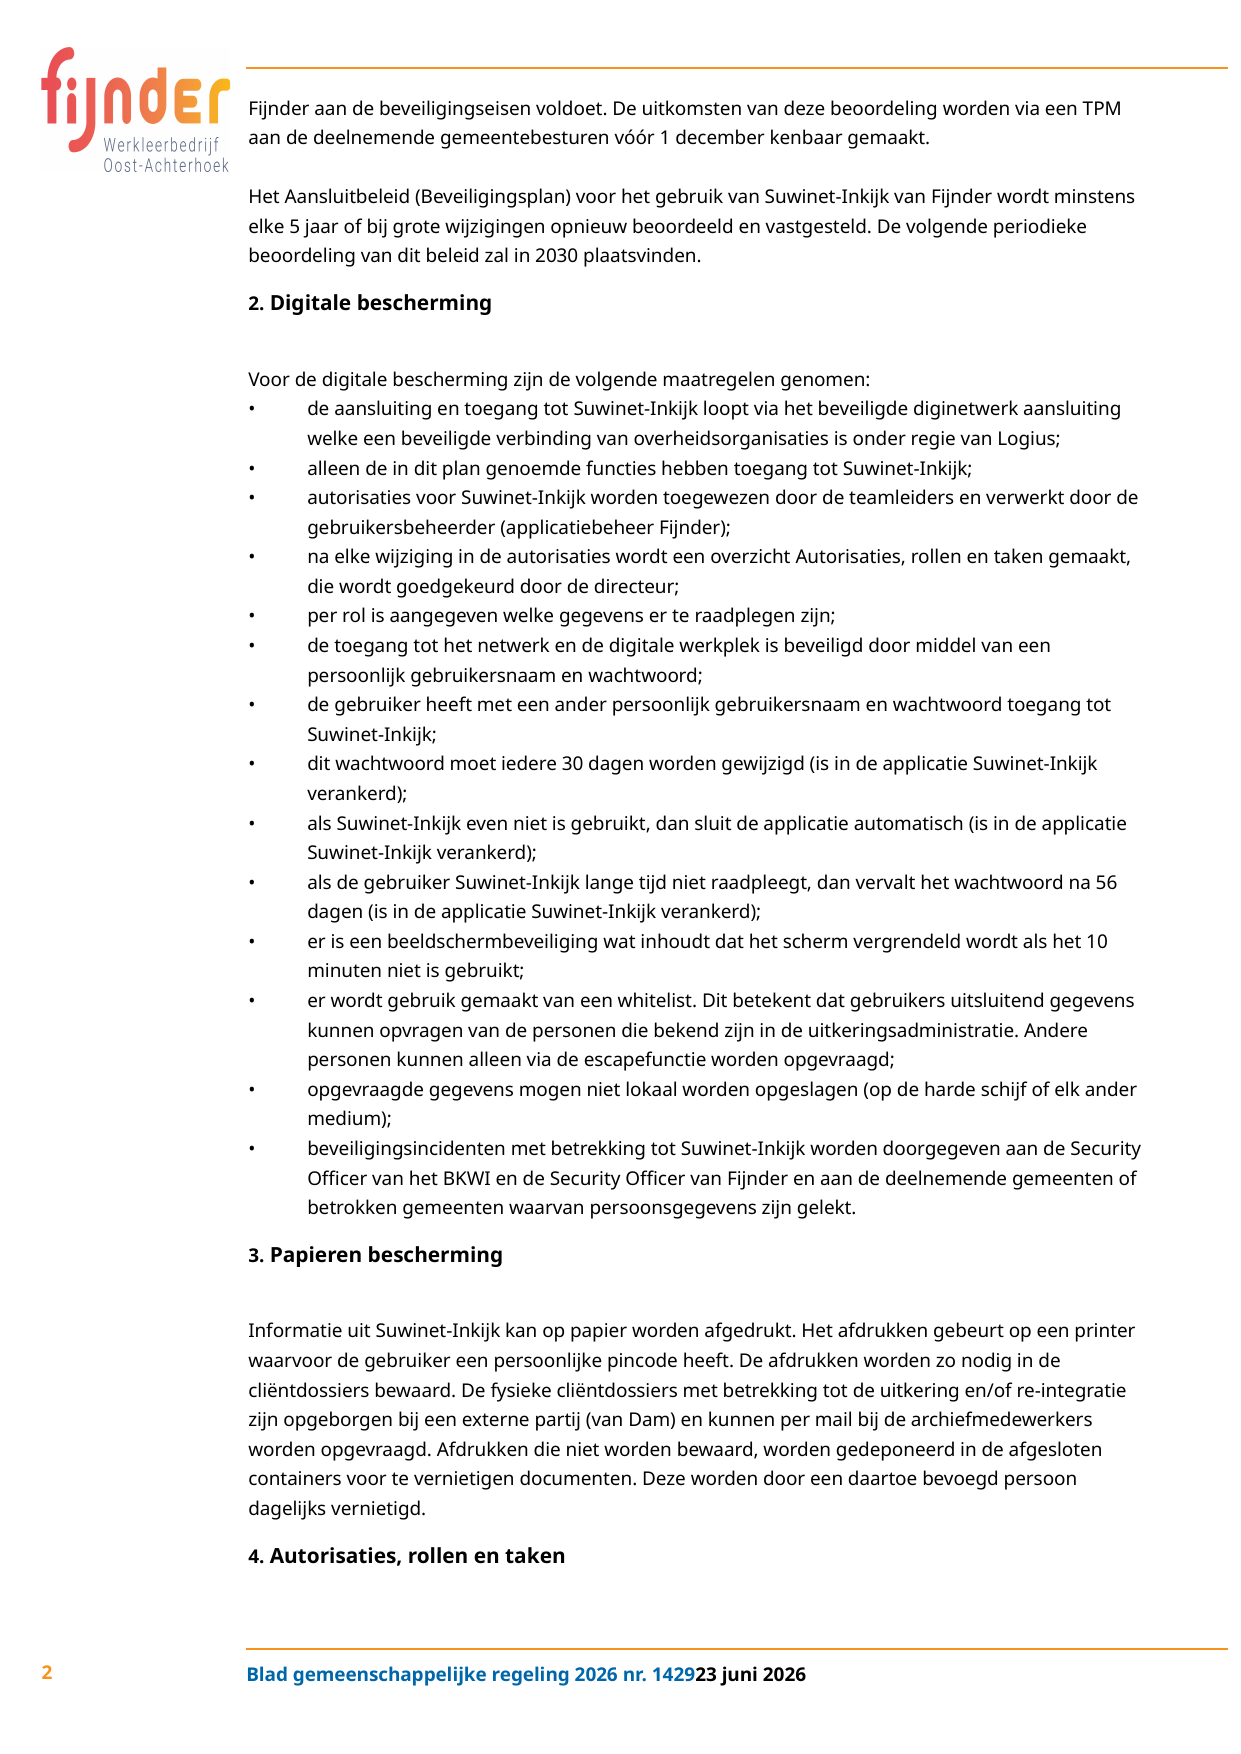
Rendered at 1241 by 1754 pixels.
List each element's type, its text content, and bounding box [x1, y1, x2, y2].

text Fijnder aan de beveiligingseisen voldoet. De uitkomsten van deze beoordeling worden via een TPM aan de deelnemende gemeentebesturen vóór 1 december kenbaar gemaakt. [248, 95, 1152, 150]
list de gebruiker heeft met een ander persoonlijk gebruikersnaam en wachtwoord toegang tot Suwinet-Inkijk; [248, 691, 1152, 747]
list de toegang tot het netwerk en de digitale werkplek is beveiligd door middel van een persoonlijk gebruikersnaam en wachtwoord; [248, 632, 1152, 688]
text Informatie uit Suwinet-Inkijk kan op papier worden afgedrukt. Het afdrukken gebeurt op een printer waarvoor de gebruiker een persoonlijke pincode heeft. De afdrukken worden zo nodig in de cliëntdossiers bewaard. De fysieke cliëntdossiers met betrekking tot de uitkering en/of re-integratie zijn opgeborgen bij een externe partij (van Dam) en kunnen per mail bij de archiefmedewerkers worden opgevraagd. Afdrukken die niet worden bewaard, worden gedeponeerd in de afgesloten containers voor te vernietigen documenten. Deze worden door een daartoe bevoegd persoon dagelijks vernietigd. [248, 1318, 1152, 1521]
list als Suwinet-Inkijk even niet is gebruikt, dan sluit de applicatie automatisch (is in de applicatie Suwinet-Inkijk verankerd); [248, 810, 1152, 865]
list alleen de in dit plan genoemde functies hebben toegang tot Suwinet-Inkijk; [248, 455, 1152, 481]
list beveiligingsincidenten met betrekking tot Suwinet-Inkijk worden doorgegeven aan de Security Officer van het BKWI en de Security Officer van Fijnder en aan de deelnemende gemeenten of betrokken gemeenten waarvan persoonsgegevens zijn gelekt. [248, 1135, 1152, 1220]
list de aansluiting en toegang tot Suwinet-Inkijk loopt via het beveiligde diginetwerk aansluiting welke een beveiligde verbinding van overheidsorganisaties is onder regie van Logius; [248, 396, 1152, 451]
text Voor de digitale bescherming zijn de volgende maatregelen genomen: [248, 366, 1152, 392]
picture [41, 47, 231, 172]
text 3. Papieren bescherming [248, 1240, 1152, 1268]
list er wordt gebruik gemaakt van een whitelist. Dit betekent dat gebruikers uitsluitend gegevens kunnen opvragen van de personen die bekend zijn in de uitkeringsadministratie. Andere personen kunnen alleen via de escapefunctie worden opgevraagd; [248, 987, 1152, 1072]
list na elke wijziging in de autorisaties wordt een overzicht Autorisaties, rollen en taken gemaakt, die wordt goedgekeurd door de directeur; [248, 543, 1152, 599]
text 4. Autorisaties, rollen en taken [248, 1541, 1152, 1569]
list autorisaties voor Suwinet-Inkijk worden toegewezen door de teamleiders en verwerkt door de gebruikersbeheerder (applicatiebeheer Fijnder); [248, 484, 1152, 540]
list als de gebruiker Suwinet-Inkijk lange tijd niet raadpleegt, dan vervalt het wachtwoord na 56 dagen (is in de applicatie Suwinet-Inkijk verankerd); [248, 869, 1152, 924]
list dit wachtwoord moet iedere 30 dagen worden gewijzigd (is in de applicatie Suwinet-Inkijk verankerd); [248, 751, 1152, 806]
text Het Aansluitbeleid (Beveiligingsplan) voor het gebruik van Suwinet-Inkijk van Fijnder wordt minstens elke 5 jaar of bij grote wijzigingen opnieuw beoordeeld en vastgesteld. De volgende periodieke beoordeling van dit beleid zal in 2030 plaatsvinden. [248, 183, 1152, 268]
list er is een beeldschermbeveiliging wat inhoudt dat het scherm vergrendeld wordt als het 10 minuten niet is gebruikt; [248, 928, 1152, 983]
list per rol is aangegeven welke gegevens er te raadplegen zijn; [248, 603, 1152, 628]
list opgevraagde gegevens mogen niet lokaal worden opgeslagen (op de harde schijf of elk ander medium); [248, 1076, 1152, 1131]
text 2. Digitale bescherming [248, 288, 1152, 317]
